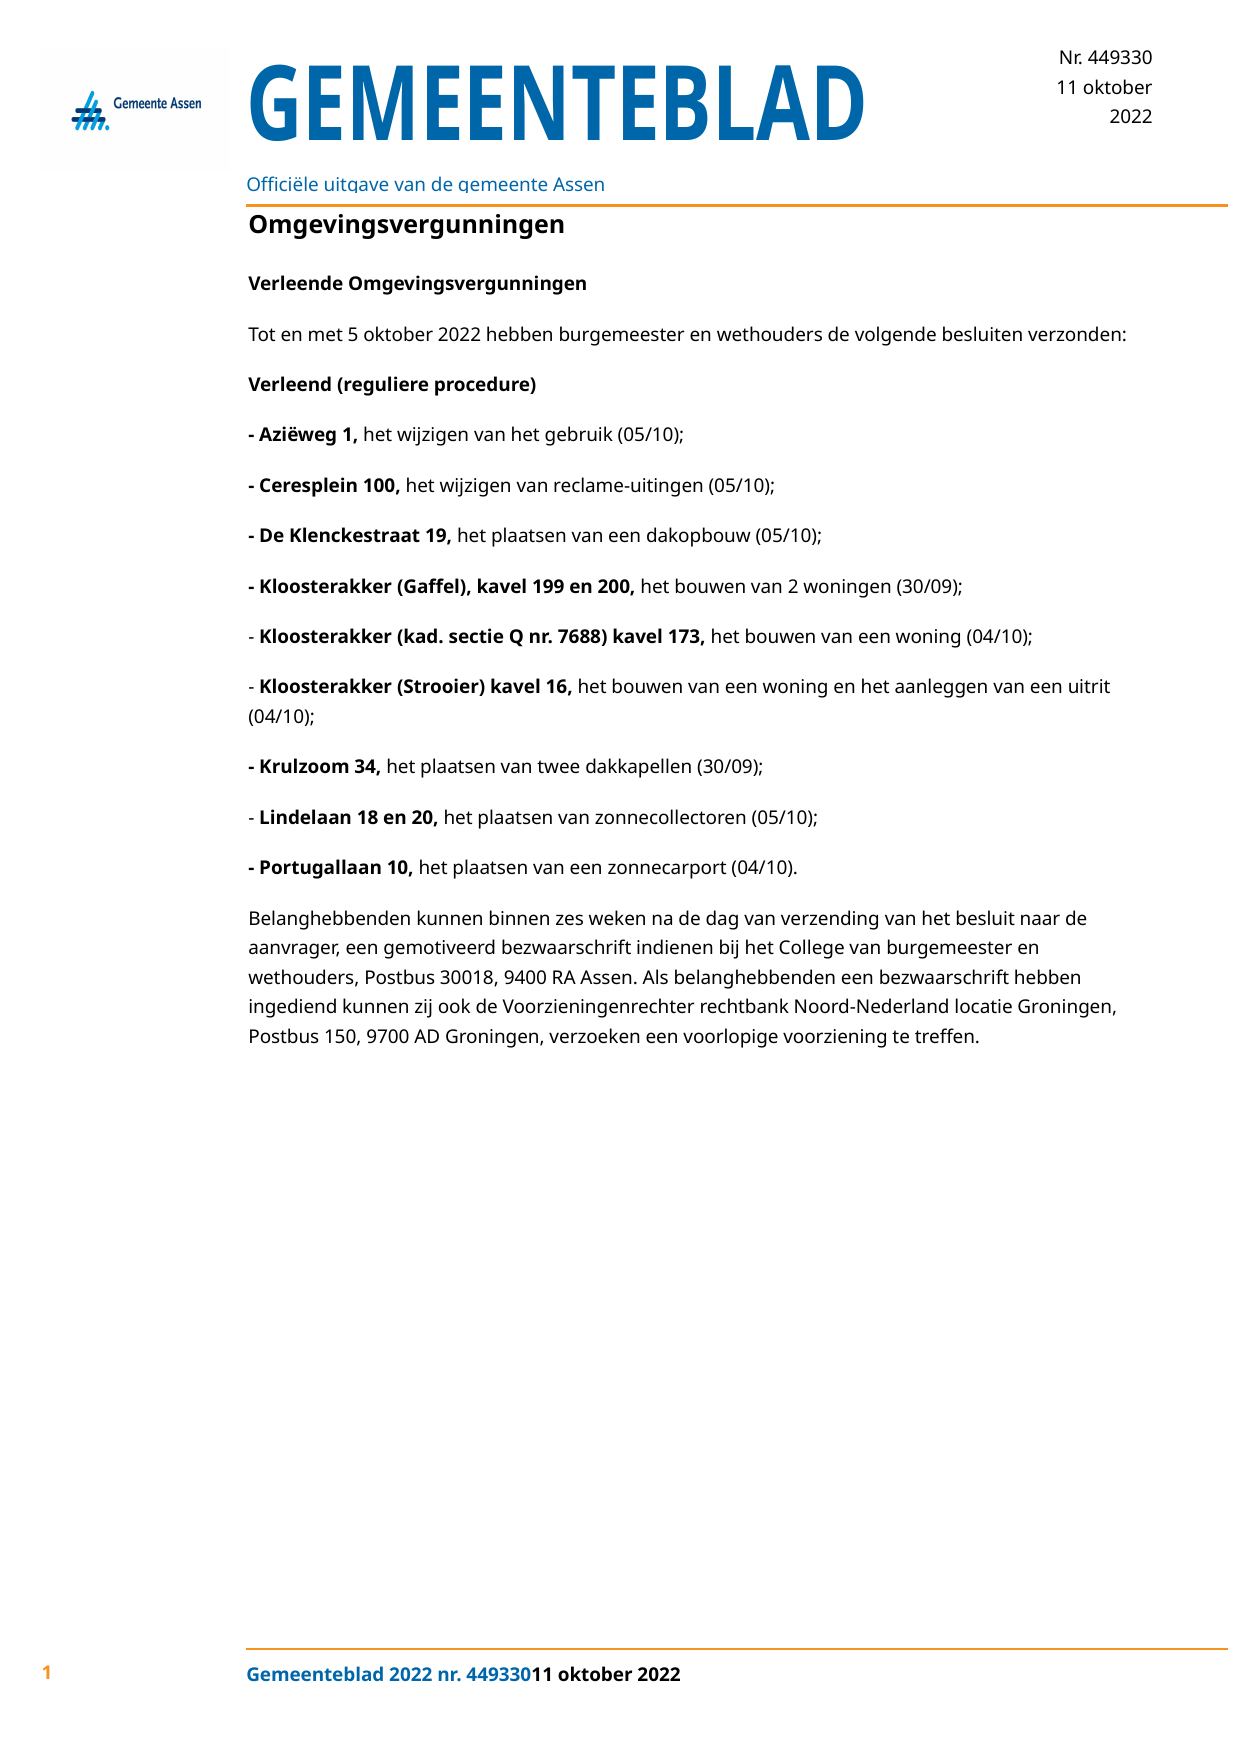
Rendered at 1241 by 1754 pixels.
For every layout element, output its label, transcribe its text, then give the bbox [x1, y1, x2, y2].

text - Aziëweg 1, het wijzigen van het gebruik (05/10); [248, 422, 1152, 447]
text - De Klenckestraat 19, het plaatsen van een dakopbouw (05/10); [248, 522, 1152, 548]
text - Kloosterakker (Strooier) kavel 16, het bouwen van een woning en het aanleggen van een uitrit (04/10); [248, 674, 1152, 729]
text Tot en met 5 oktober 2022 hebben burgemeester en wethouders de volgende besluiten verzonden: [248, 321, 1152, 346]
text Verleend (reguliere procedure) [248, 371, 1152, 397]
text Verleende Omgevingsvergunningen [248, 270, 1152, 296]
text - Ceresplein 100, het wijzigen van reclame-uitingen (05/10); [248, 472, 1152, 498]
text - Portugallaan 10, het plaatsen van een zonnecarport (04/10). [248, 854, 1152, 880]
text Omgevingsvergunningen [248, 207, 1152, 241]
text - Kloosterakker (kad. sectie Q nr. 7688) kavel 173, het bouwen van een woning (04/10); [248, 623, 1152, 649]
text - Lindelaan 18 en 20, het plaatsen van zonnecollectoren (05/10); [248, 804, 1152, 830]
picture [41, 47, 231, 172]
text - Kloosterakker (Gaffel), kavel 199 en 200, het bouwen van 2 woningen (30/09); [248, 573, 1152, 598]
text - Krulzoom 34, het plaatsen van twee dakkapellen (30/09); [248, 754, 1152, 779]
text Belanghebbenden kunnen binnen zes weken na de dag van verzending van het besluit naar de aanvrager, een gemotiveerd bezwaarschrift indienen bij het College van burgemeester en wethouders, Postbus 30018, 9400 RA Assen. Als belanghebbenden een bezwaarschrift hebben ingediend kunnen zij ook de Voorzieningenrechter rechtbank Noord-Nederland locatie Groningen, Postbus 150, 9700 AD Groningen, verzoeken een voorlopige voorziening te treffen. [248, 905, 1152, 1049]
